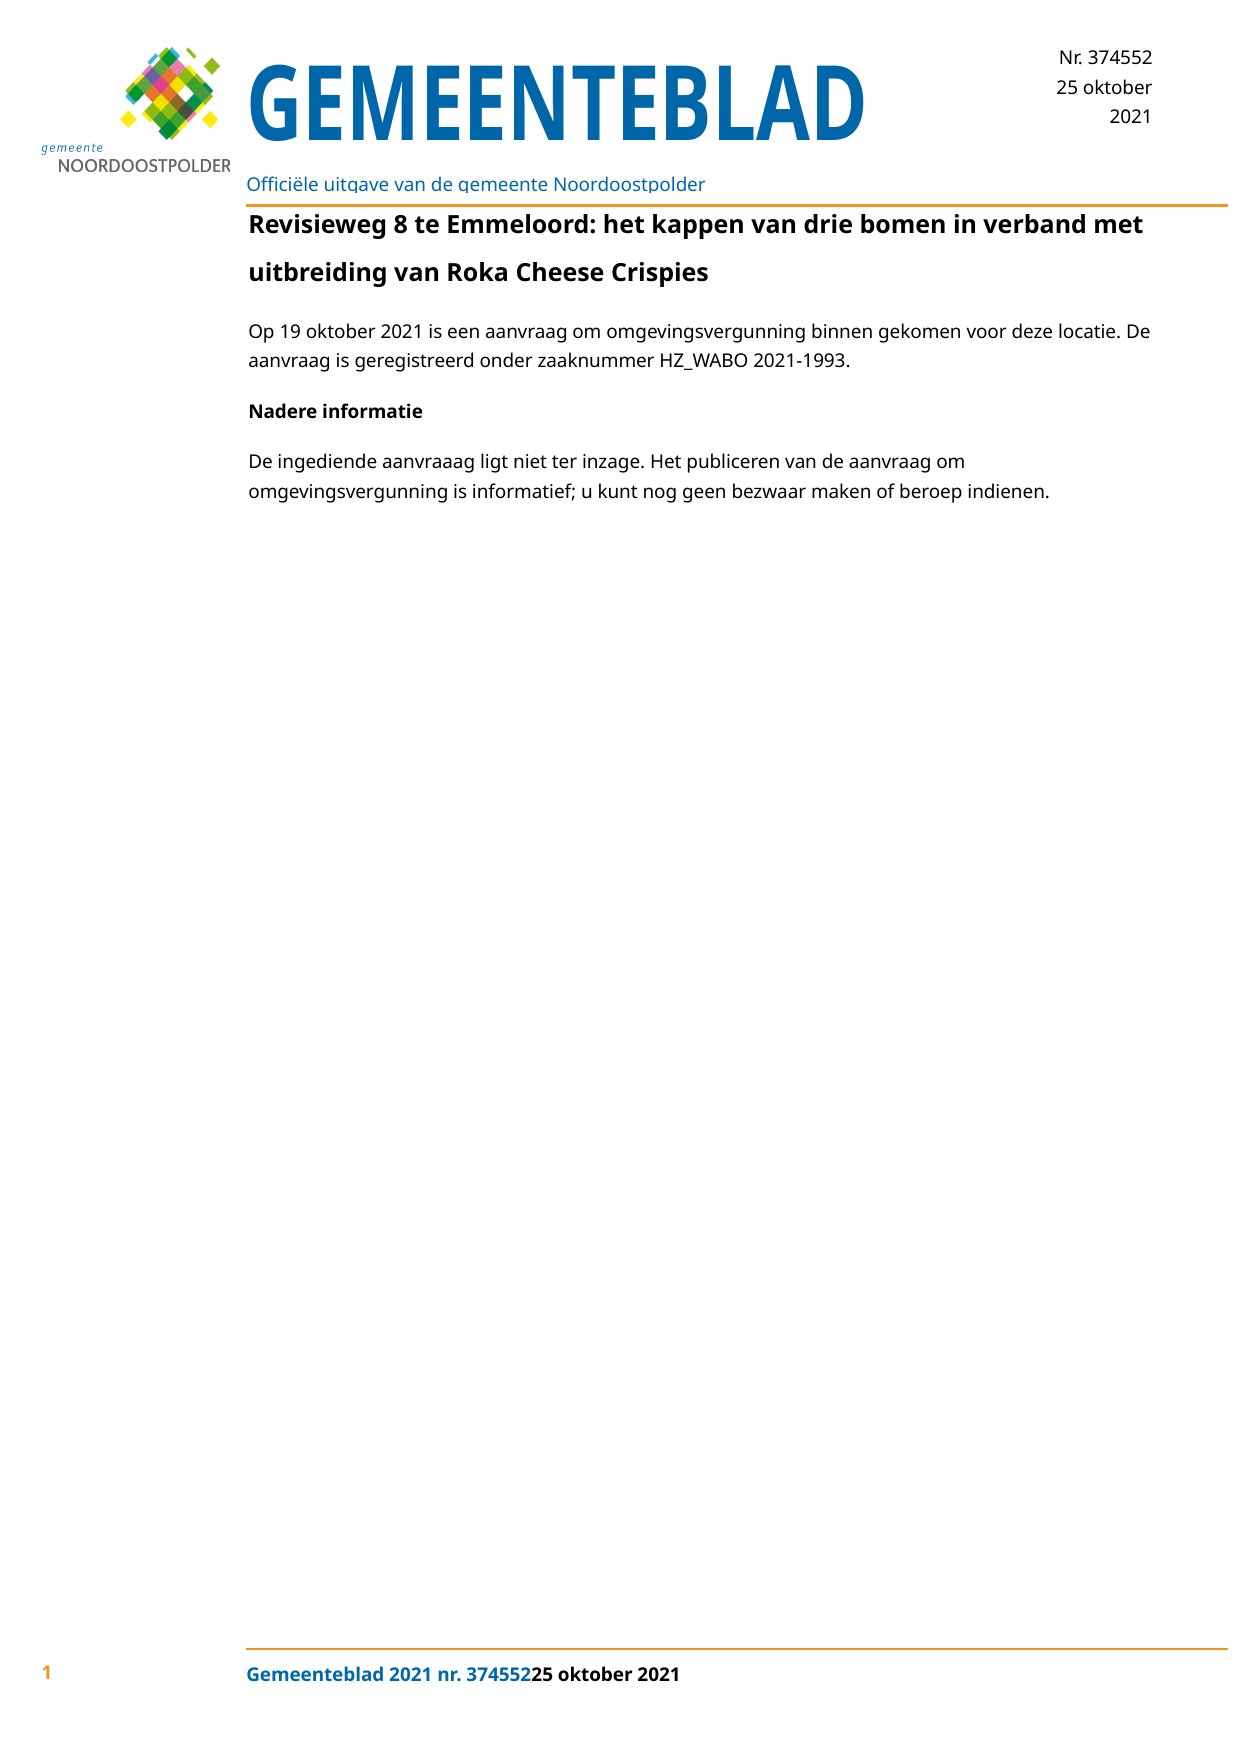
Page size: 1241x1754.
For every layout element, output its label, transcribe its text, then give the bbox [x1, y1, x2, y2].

text Revisieweg 8 te Emmeloord: het kappen van drie bomen in verband met uitbreiding van Roka Cheese Crispies [248, 207, 1152, 288]
text Op 19 oktober 2021 is een aanvraag om omgevingsvergunning binnen gekomen voor deze locatie. De aanvraag is geregistreerd onder zaaknummer HZ_WABO 2021-1993. [248, 318, 1152, 373]
text Nadere informatie [248, 398, 1152, 424]
picture [41, 47, 231, 172]
text De ingediende aanvraaag ligt niet ter inzage. Het publiceren van de aanvraag om omgevingsvergunning is informatief; u kunt nog geen bezwaar maken of beroep indienen. [248, 448, 1152, 504]
